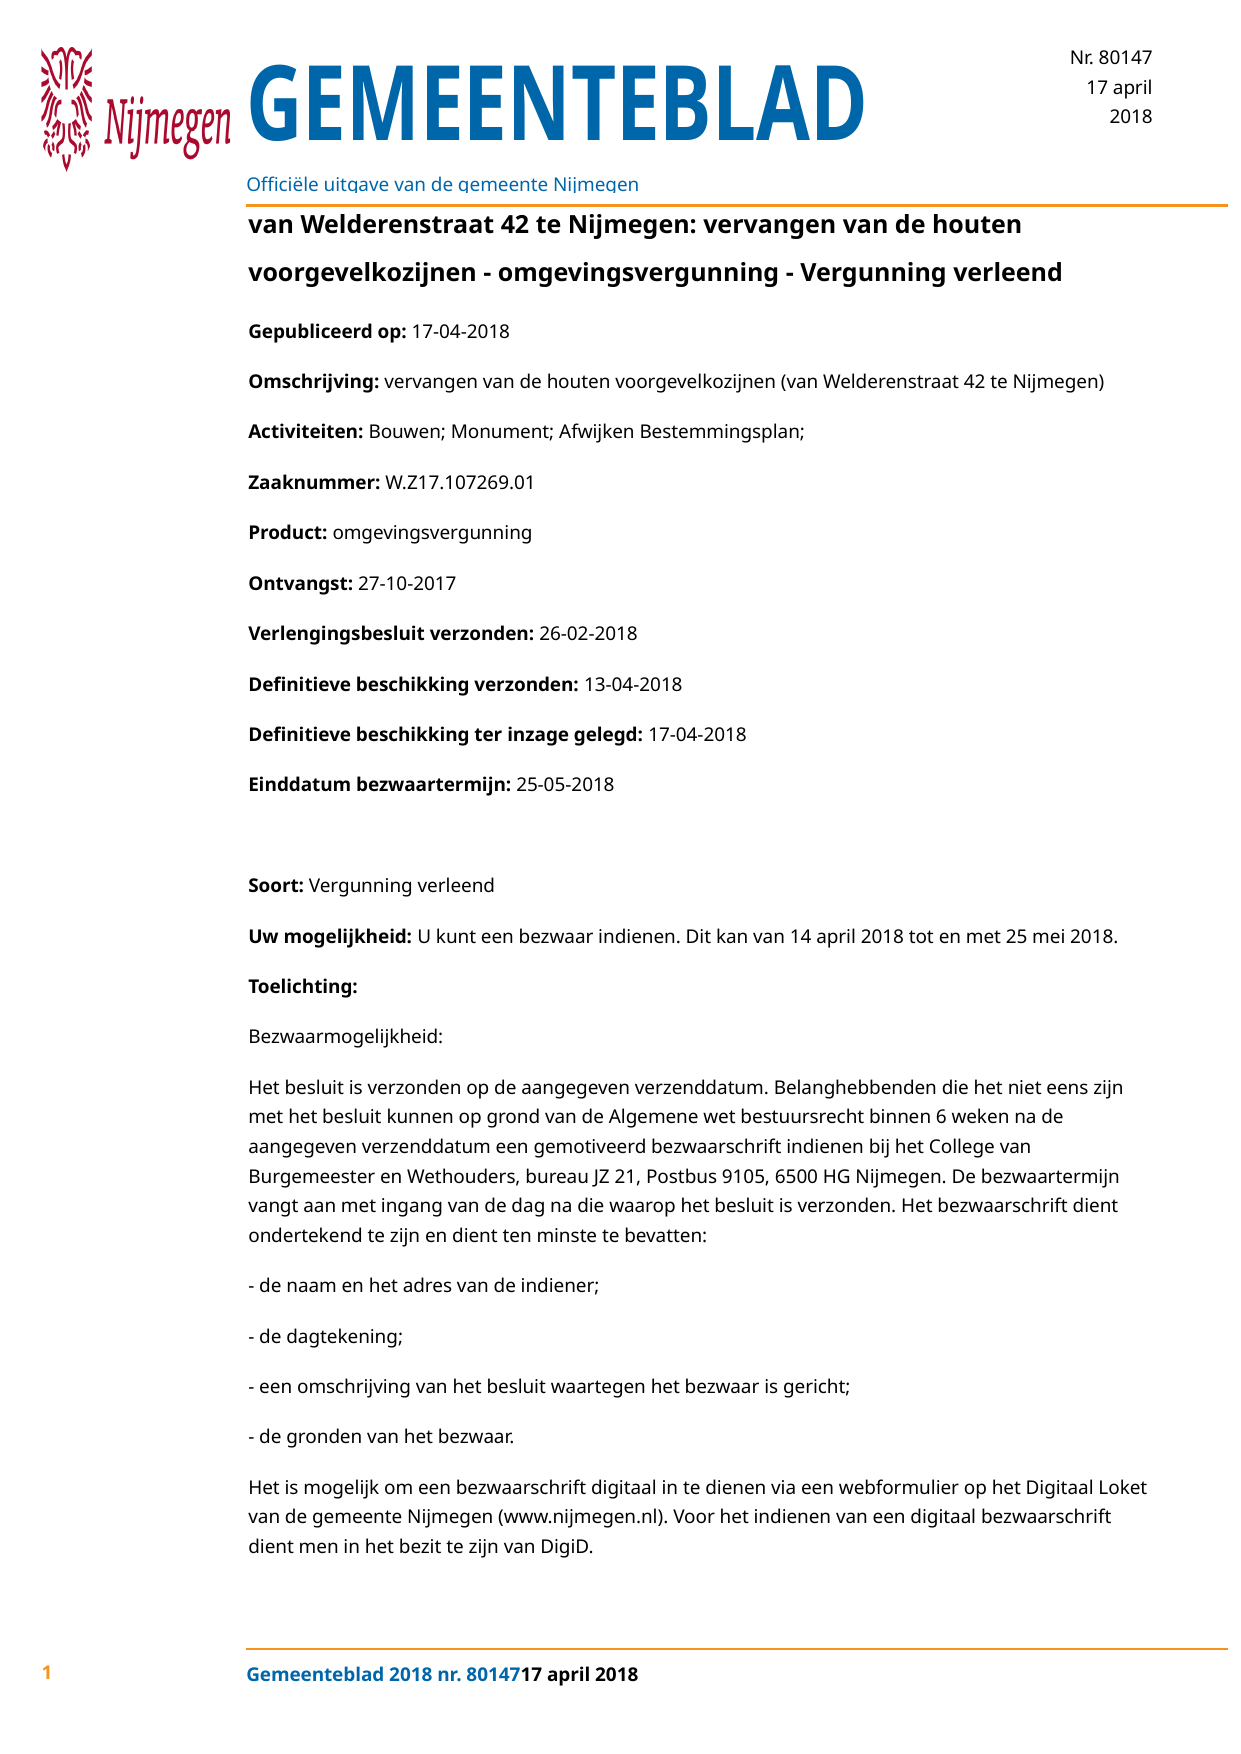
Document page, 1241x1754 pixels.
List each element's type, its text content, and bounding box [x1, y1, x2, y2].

picture [41, 47, 231, 172]
text Activiteiten: Bouwen; Monument; Afwijken Bestemmingsplan; [248, 419, 1152, 444]
text Zaaknummer: W.Z17.107269.01 [248, 469, 1152, 495]
text Gepubliceerd op: 17-04-2018 [248, 318, 1152, 344]
text - de dagtekening; [248, 1323, 1152, 1349]
text Toelichting: [248, 973, 1152, 999]
text Soort: Vergunning verleend [248, 872, 1152, 898]
text - de gronden van het bezwaar. [248, 1424, 1152, 1449]
text Het besluit is verzonden op de aangegeven verzenddatum. Belanghebbenden die het niet eens zijn met het besluit kunnen op grond van de Algemene wet bestuursrecht binnen 6 weken na de aangegeven verzenddatum een gemotiveerd bezwaarschrift indienen bij het College van Burgemeester en Wethouders, bureau JZ 21, Postbus 9105, 6500 HG Nijmegen. De bezwaartermijn vangt aan met ingang van de dag na die waarop het besluit is verzonden. Het bezwaarschrift dient ondertekend te zijn en dient ten minste te bevatten: [248, 1074, 1152, 1248]
text Het is mogelijk om een bezwaarschrift digitaal in te dienen via een webformulier op het Digitaal Loket van de gemeente Nijmegen (www.nijmegen.nl). Voor het indienen van een digitaal bezwaarschrift dient men in het bezit te zijn van DigiD. [248, 1474, 1152, 1559]
text Verlengingsbesluit verzonden: 26-02-2018 [248, 620, 1152, 646]
text Ontvangst: 27-10-2017 [248, 570, 1152, 596]
text Uw mogelijkheid: U kunt een bezwaar indienen. Dit kan van 14 april 2018 tot en met 25 mei 2018. [248, 923, 1152, 949]
text Omschrijving: vervangen van de houten voorgevelkozijnen (van Welderenstraat 42 te Nijmegen) [248, 368, 1152, 394]
text Bezwaarmogelijkheid: [248, 1024, 1152, 1049]
text Product: omgevingsvergunning [248, 519, 1152, 545]
text - een omschrijving van het besluit waartegen het bezwaar is gericht; [248, 1373, 1152, 1399]
text Definitieve beschikking verzonden: 13-04-2018 [248, 671, 1152, 697]
text Einddatum bezwaartermijn: 25-05-2018 [248, 772, 1152, 797]
text - de naam en het adres van de indiener; [248, 1272, 1152, 1298]
text Definitieve beschikking ter inzage gelegd: 17-04-2018 [248, 721, 1152, 747]
text van Welderenstraat 42 te Nijmegen: vervangen van de houten voorgevelkozijnen - omgevingsvergunning - Vergunning verleend [248, 207, 1152, 288]
